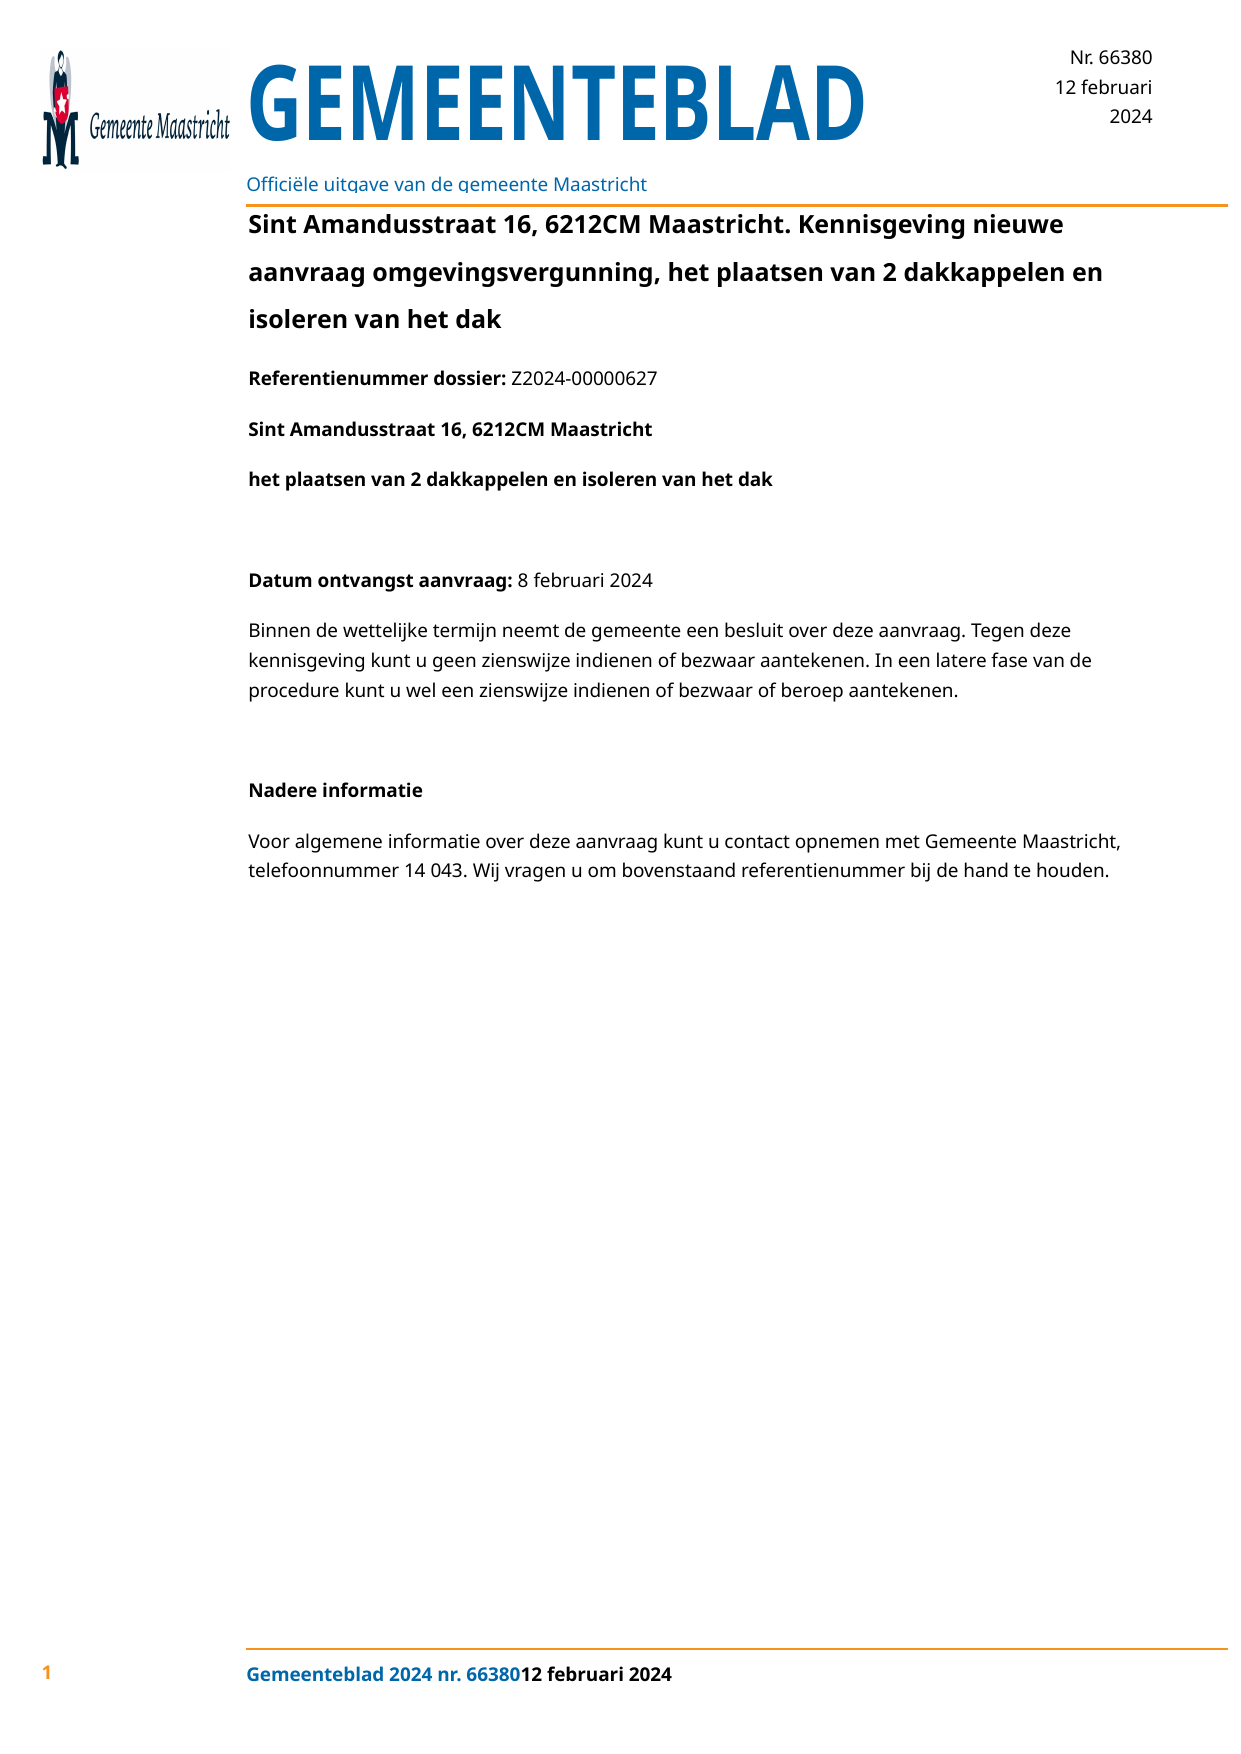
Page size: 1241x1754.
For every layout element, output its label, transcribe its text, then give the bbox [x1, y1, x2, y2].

text het plaatsen van 2 dakkappelen en isoleren van het dak [248, 466, 1152, 492]
text Voor algemene informatie over deze aanvraag kunt u contact opnemen met Gemeente Maastricht, telefoonnummer 14 043. Wij vragen u om bovenstaand referentienummer bij de hand te houden. [248, 828, 1152, 883]
text Datum ontvangst aanvraag: 8 februari 2024 [248, 567, 1152, 593]
text Nadere informatie [248, 778, 1152, 803]
text Binnen de wettelijke termijn neemt de gemeente een besluit over deze aanvraag. Tegen deze kennisgeving kunt u geen zienswijze indienen of bezwaar aantekenen. In een latere fase van de procedure kunt u wel een zienswijze indienen of bezwaar of beroep aantekenen. [248, 618, 1152, 702]
text Referentienummer dossier: Z2024-00000627 [248, 366, 1152, 391]
picture [41, 47, 231, 172]
text Sint Amandusstraat 16, 6212CM Maastricht [248, 416, 1152, 442]
text Sint Amandusstraat 16, 6212CM Maastricht. Kennisgeving nieuwe aanvraag omgevingsvergunning, het plaatsen van 2 dakkappelen en isoleren van het dak [248, 207, 1152, 336]
